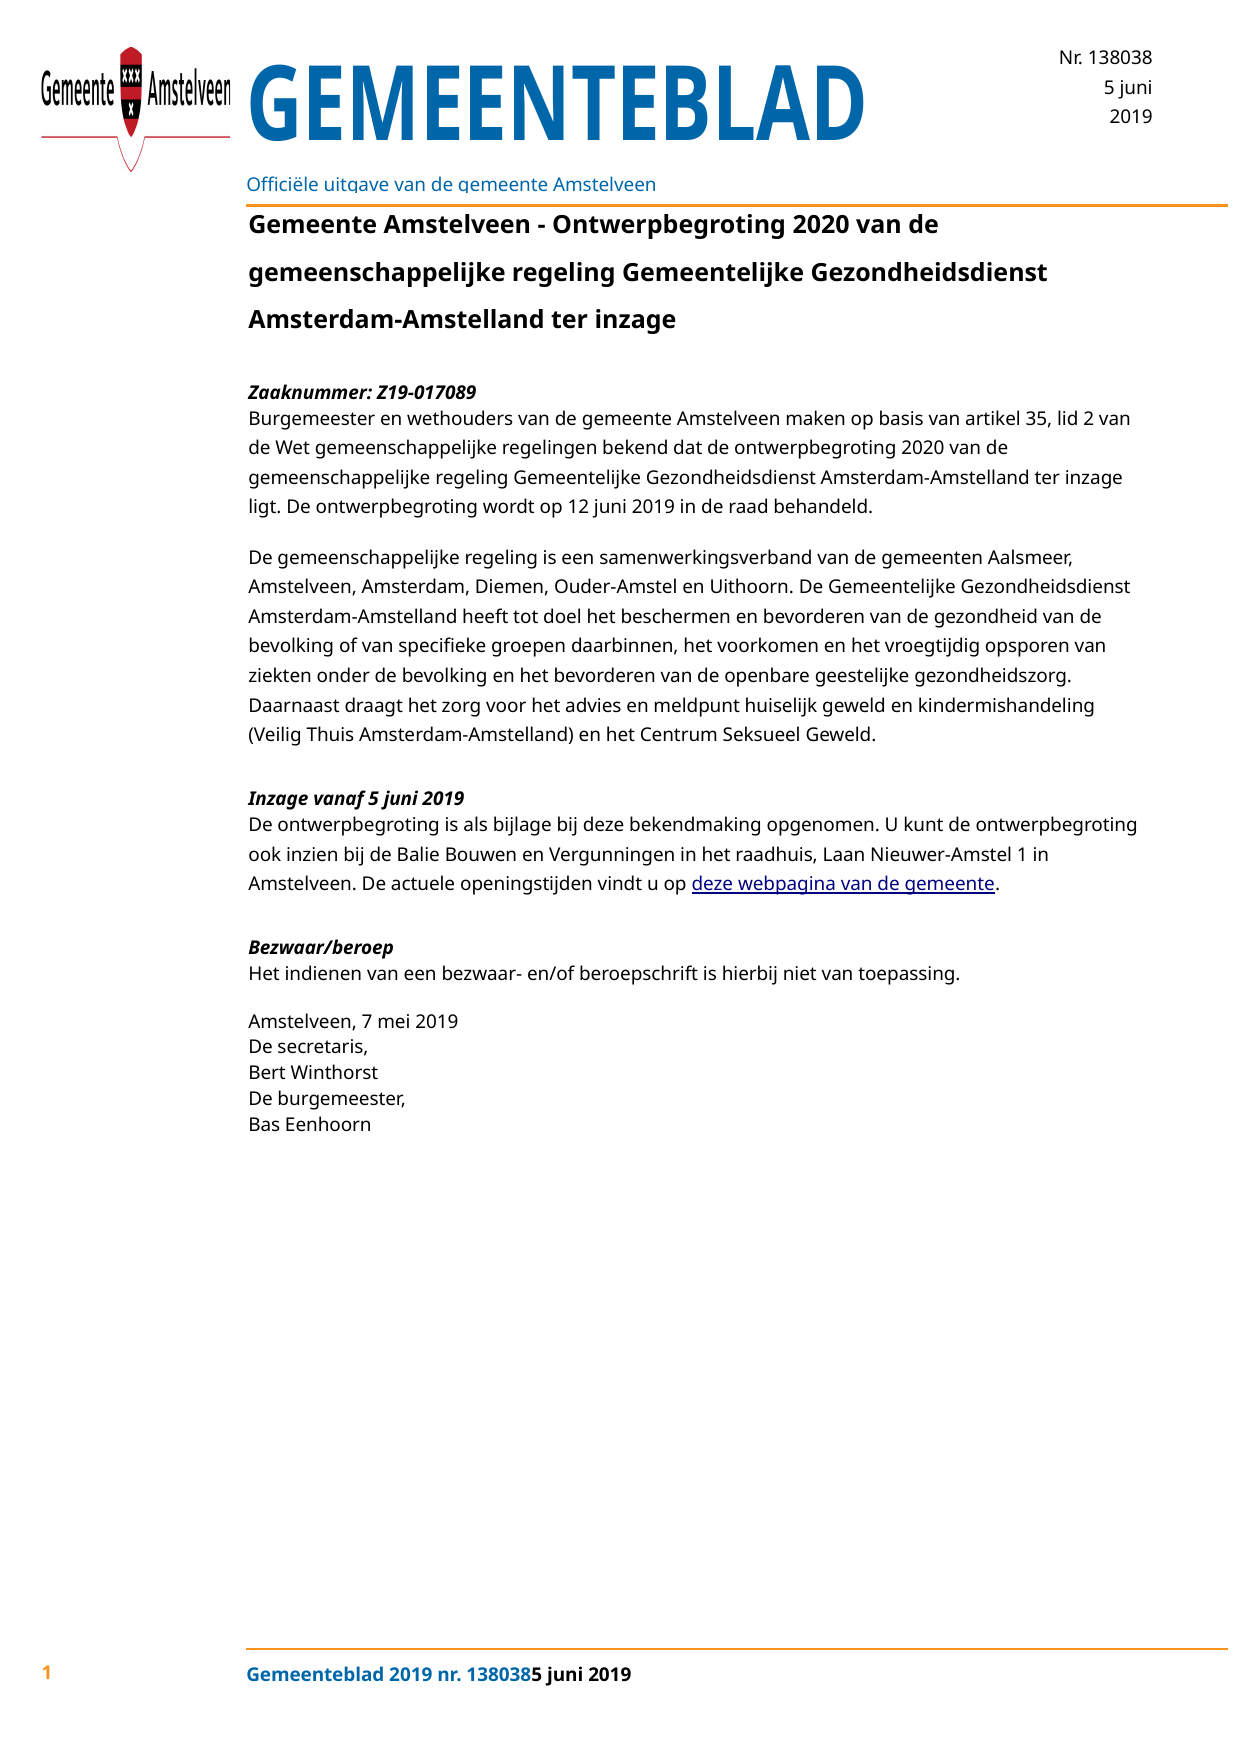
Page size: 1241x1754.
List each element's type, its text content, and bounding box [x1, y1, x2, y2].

text Zaaknummer: Z19-017089 [248, 379, 1152, 405]
text De secretaris, [248, 1033, 1152, 1059]
text Amstelveen, 7 mei 2019 [248, 1008, 1152, 1033]
text Burgemeester en wethouders van de gemeente Amstelveen maken op basis van artikel 35, lid 2 van de Wet gemeenschappelijke regelingen bekend dat de ontwerpbegroting 2020 van de gemeenschappelijke regeling Gemeentelijke Gezondheidsdienst Amsterdam-Amstelland ter inzage ligt. De ontwerpbegroting wordt op 12 juni 2019 in de raad behandeld. [248, 405, 1152, 519]
text Inzage vanaf 5 juni 2019 [248, 785, 1152, 811]
text Het indienen van een bezwaar- en/of beroepschrift is hierbij niet van toepassing. [248, 960, 1152, 986]
text De gemeenschappelijke regeling is een samenwerkingsverband van de gemeenten Aalsmeer, Amstelveen, Amsterdam, Diemen, Ouder-Amstel en Uithoorn. De Gemeentelijke Gezondheidsdienst Amsterdam-Amstelland heeft tot doel het beschermen en bevorderen van de gezondheid van de bevolking of van specifieke groepen daarbinnen, het voorkomen en het vroegtijdig opsporen van ziekten onder de bevolking en het bevorderen van de openbare geestelijke gezondheidszorg. Daarnaast draagt het zorg voor het advies en meldpunt huiselijk geweld en kindermishandeling (Veilig Thuis Amsterdam-Amstelland) en het Centrum Seksueel Geweld. [248, 544, 1152, 747]
text Bert Winthorst [248, 1059, 1152, 1085]
text Gemeente Amstelveen - Ontwerpbegroting 2020 van de gemeenschappelijke regeling Gemeentelijke Gezondheidsdienst Amsterdam-Amstelland ter inzage [248, 207, 1152, 336]
picture [41, 47, 231, 172]
text De ontwerpbegroting is als bijlage bij deze bekendmaking opgenomen. U kunt de ontwerpbegroting ook inzien bij de Balie Bouwen en Vergunningen in het raadhuis, Laan Nieuwer-Amstel 1 in Amstelveen. De actuele openingstijden vindt u op deze webpagina van de gemeente. [248, 811, 1152, 896]
text Bezwaar/beroep [248, 934, 1152, 960]
text Bas Eenhoorn [248, 1111, 1152, 1136]
text De burgemeester, [248, 1085, 1152, 1111]
